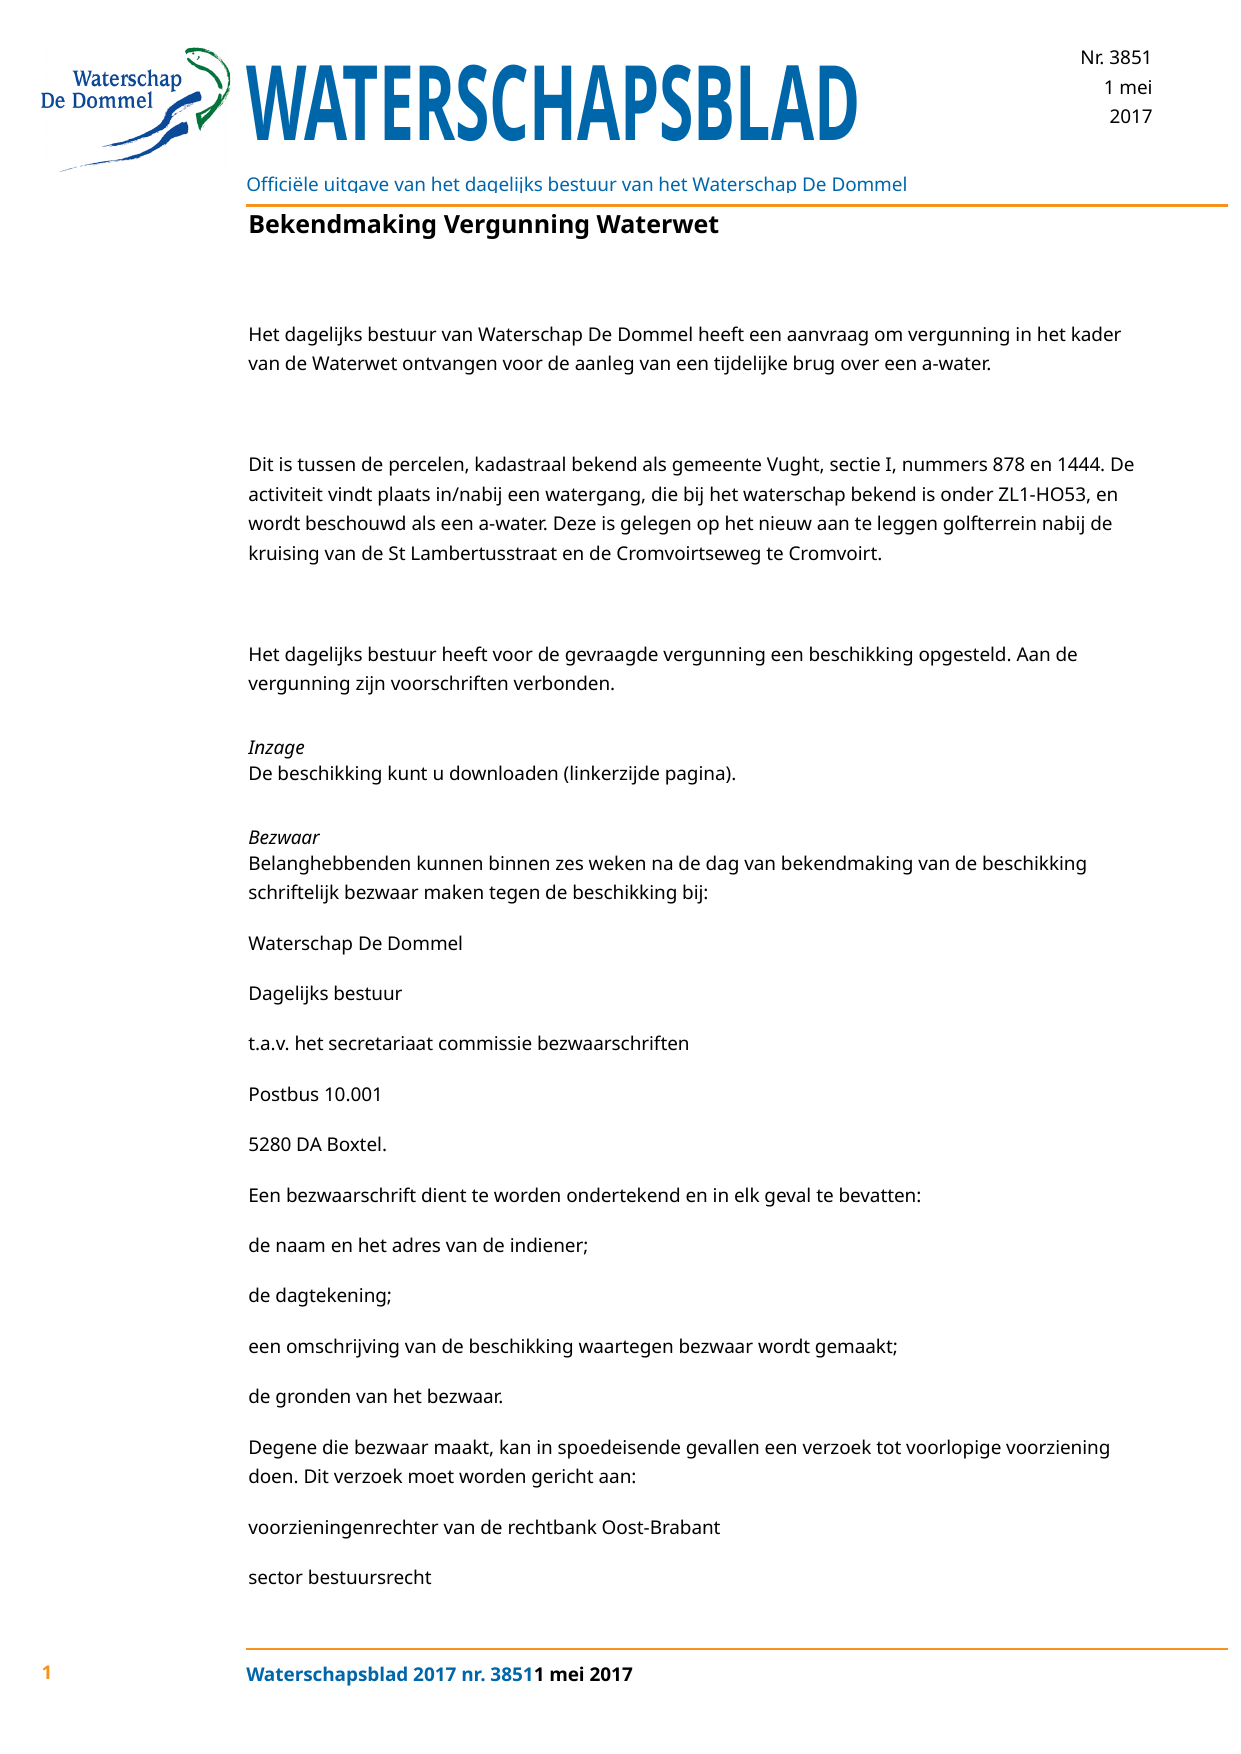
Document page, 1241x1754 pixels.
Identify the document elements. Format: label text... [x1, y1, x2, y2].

text Dagelijks bestuur [248, 980, 1152, 1006]
text Degene die bezwaar maakt, kan in spoedeisende gevallen een verzoek tot voorlopige voorziening doen. Dit verzoek moet worden gericht aan: [248, 1434, 1152, 1489]
text Het dagelijks bestuur heeft voor de gevraagde vergunning een beschikking opgesteld. Aan de vergunning zijn voorschriften verbonden. [248, 641, 1152, 696]
text Waterschap De Dommel [248, 930, 1152, 955]
text Inzage [248, 734, 1152, 760]
text de naam en het adres van de indiener; [248, 1232, 1152, 1258]
text Dit is tussen de percelen, kadastraal bekend als gemeente Vught, sectie I, nummers 878 en 1444. De activiteit vindt plaats in/nabij een watergang, die bij het waterschap bekend is onder ZL1-HO53, en wordt beschouwd als een a-water. Deze is gelegen op het nieuw aan te leggen golfterrein nabij de kruising van de St Lambertusstraat en de Cromvoirtseweg te Cromvoirt. [248, 451, 1152, 566]
text De beschikking kunt u downloaden (linkerzijde pagina). [248, 760, 1152, 786]
text Een bezwaarschrift dient te worden ondertekend en in elk geval te bevatten: [248, 1182, 1152, 1207]
text Bezwaar [248, 824, 1152, 850]
text een omschrijving van de beschikking waartegen bezwaar wordt gemaakt; [248, 1333, 1152, 1359]
text Postbus 10.001 [248, 1081, 1152, 1107]
text voorzieningenrechter van de rechtbank Oost-Brabant [248, 1514, 1152, 1539]
text sector bestuursrecht [248, 1564, 1152, 1590]
text t.a.v. het secretariaat commissie bezwaarschriften [248, 1031, 1152, 1056]
text de gronden van het bezwaar. [248, 1383, 1152, 1409]
text Het dagelijks bestuur van Waterschap De Dommel heeft een aanvraag om vergunning in het kader van de Waterwet ontvangen voor de aanleg van een tijdelijke brug over een a-water. [248, 321, 1152, 376]
text Bekendmaking Vergunning Waterwet [248, 207, 1152, 241]
text de dagtekening; [248, 1283, 1152, 1308]
text 5280 DA Boxtel. [248, 1131, 1152, 1157]
text Belanghebbenden kunnen binnen zes weken na de dag van bekendmaking van de beschikking schriftelijk bezwaar maken tegen de beschikking bij: [248, 850, 1152, 905]
picture [41, 47, 231, 172]
